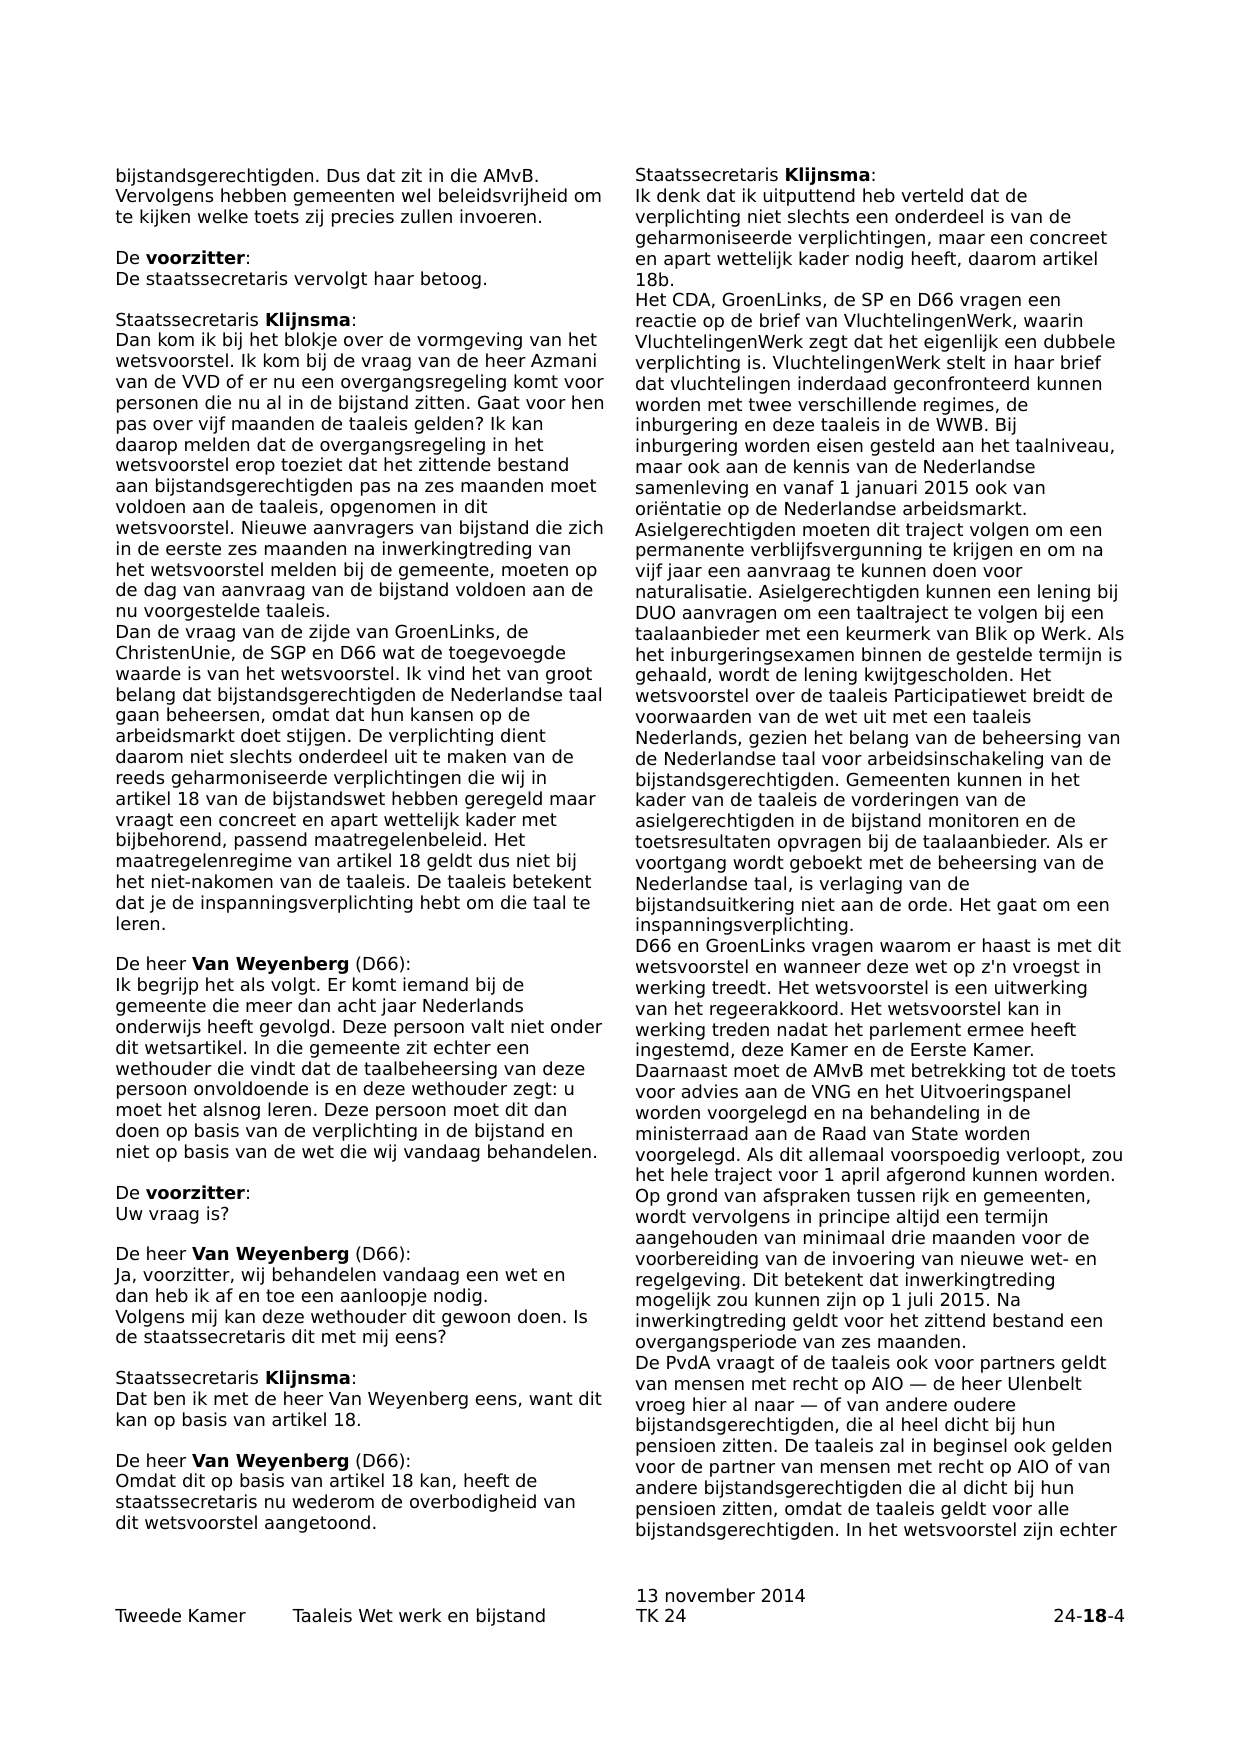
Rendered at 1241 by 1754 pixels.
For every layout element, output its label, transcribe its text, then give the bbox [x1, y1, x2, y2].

text Staatssecretaris Klijnsma: [635, 165, 1125, 186]
text Staatssecretaris Klijnsma: [115, 1368, 605, 1389]
text bijstandsgerechtigden. Dus dat zit in die AMvB. Vervolgens hebben gemeenten wel beleidsvrijheid om te kijken welke toets zij precies zullen invoeren. [115, 165, 605, 228]
text Volgens mij kan deze wethouder dit gewoon doen. Is de staatssecretaris dit met mij eens? [115, 1306, 605, 1348]
text De staatssecretaris vervolgt haar betoog. [115, 268, 605, 289]
text Uw vraag is? [115, 1203, 605, 1224]
text Ik denk dat ik uitputtend heb verteld dat de verplichting niet slechts een onderdeel is van de geharmoniseerde verplichtingen, maar een concreet en apart wettelijk kader nodig heeft, daarom artikel 18b. [635, 186, 1125, 290]
text De heer Van Weyenberg (D66): [115, 1244, 605, 1265]
text Staatssecretaris Klijnsma: [115, 309, 605, 330]
text Het CDA, GroenLinks, de SP en D66 vragen een reactie op de brief van VluchtelingenWerk, waarin VluchtelingenWerk zegt dat het eigenlijk een dubbele verplichting is. VluchtelingenWerk stelt in haar brief dat vluchtelingen inderdaad geconfronteerd kunnen worden met twee verschillende regimes, de inburgering en deze taaleis in de WWB. Bij inburgering worden eisen gesteld aan het taalniveau, maar ook aan de kennis van de Nederlandse samenleving en vanaf 1 januari 2015 ook van oriëntatie op de Nederlandse arbeidsmarkt. Asielgerechtigden moeten dit traject volgen om een permanente verblijfsvergunning te krijgen en om na vijf jaar een aanvraag te kunnen doen voor naturalisatie. Asielgerechtigden kunnen een lening bij DUO aanvragen om een taaltraject te volgen bij een taalaanbieder met een keurmerk van Blik op Werk. Als het inburgeringsexamen binnen de gestelde termijn is gehaald, wordt de lening kwijtgescholden. Het wetsvoorstel over de taaleis Participatiewet breidt de voorwaarden van de wet uit met een taaleis Nederlands, gezien het belang van de beheersing van de Nederlandse taal voor arbeidsinschakeling van de bijstandsgerechtigden. Gemeenten kunnen in het kader van de taaleis de vorderingen van de asielgerechtigden in de bijstand monitoren en de toetsresultaten opvragen bij de taalaanbieder. Als er voortgang wordt geboekt met de beheersing van de Nederlandse taal, is verlaging van de bijstandsuitkering niet aan de orde. Het gaat om een inspanningsverplichting. [635, 290, 1125, 936]
text De heer Van Weyenberg (D66): [115, 1451, 605, 1471]
text De heer Van Weyenberg (D66): [115, 954, 605, 975]
text Omdat dit op basis van artikel 18 kan, heeft de staatssecretaris nu wederom de overbodigheid van dit wetsvoorstel aangetoond. [115, 1471, 605, 1534]
text De PvdA vraagt of de taaleis ook voor partners geldt van mensen met recht op AIO — de heer Ulenbelt vroeg hier al naar — of van andere oudere bijstandsgerechtigden, die al heel dicht bij hun pensioen zitten. De taaleis zal in beginsel ook gelden voor de partner van mensen met recht op AIO of van andere bijstandsgerechtigden die al dicht bij hun pensioen zitten, omdat de taaleis geldt voor alle bijstandsgerechtigden. In het wetsvoorstel zijn echter [635, 1353, 1125, 1540]
text D66 en GroenLinks vragen waarom er haast is met dit wetsvoorstel en wanneer deze wet op z'n vroegst in werking treedt. Het wetsvoorstel is een uitwerking van het regeerakkoord. Het wetsvoorstel kan in werking treden nadat het parlement ermee heeft ingestemd, deze Kamer en de Eerste Kamer. Daarnaast moet de AMvB met betrekking tot de toets voor advies aan de VNG en het Uitvoeringspanel worden voorgelegd en na behandeling in de ministerraad aan de Raad van State worden voorgelegd. Als dit allemaal voorspoedig verloopt, zou het hele traject voor 1 april afgerond kunnen worden. Op grond van afspraken tussen rijk en gemeenten, wordt vervolgens in principe altijd een termijn aangehouden van minimaal drie maanden voor de voorbereiding van de invoering van nieuwe wet- en regelgeving. Dit betekent dat inwerkingtreding mogelijk zou kunnen zijn op 1 juli 2015. Na inwerkingtreding geldt voor het zittend bestand een overgangsperiode van zes maanden. [635, 936, 1125, 1353]
text De voorzitter: [115, 1182, 605, 1203]
text Ik begrijp het als volgt. Er komt iemand bij de gemeente die meer dan acht jaar Nederlands onderwijs heeft gevolgd. Deze persoon valt niet onder dit wetsartikel. In die gemeente zit echter een wethouder die vindt dat de taalbeheersing van deze persoon onvoldoende is en deze wethouder zegt: u moet het alsnog leren. Deze persoon moet dit dan doen op basis van de verplichting in de bijstand en niet op basis van de wet die wij vandaag behandelen. [115, 975, 605, 1162]
text Dan de vraag van de zijde van GroenLinks, de ChristenUnie, de SGP en D66 wat de toegevoegde waarde is van het wetsvoorstel. Ik vind het van groot belang dat bijstandsgerechtigden de Nederlandse taal gaan beheersen, omdat dat hun kansen op de arbeidsmarkt doet stijgen. De verplichting dient daarom niet slechts onderdeel uit te maken van de reeds geharmoniseerde verplichtingen die wij in artikel 18 van de bijstandswet hebben geregeld maar vraagt een concreet en apart wettelijk kader met bijbehorend, passend maatregelenbeleid. Het maatregelenregime van artikel 18 geldt dus niet bij het niet-nakomen van de taaleis. De taaleis betekent dat je de inspanningsverplichting hebt om die taal te leren. [115, 622, 605, 934]
text Ja, voorzitter, wij behandelen vandaag een wet en dan heb ik af en toe een aanloopje nodig. [115, 1265, 605, 1306]
text Dat ben ik met de heer Van Weyenberg eens, want dit kan op basis van artikel 18. [115, 1389, 605, 1431]
text De voorzitter: [115, 248, 605, 268]
text Dan kom ik bij het blokje over de vormgeving van het wetsvoorstel. Ik kom bij de vraag van de heer Azmani van de VVD of er nu een overgangsregeling komt voor personen die nu al in de bijstand zitten. Gaat voor hen pas over vijf maanden de taaleis gelden? Ik kan daarop melden dat de overgangsregeling in het wetsvoorstel erop toeziet dat het zittende bestand aan bijstandsgerechtigden pas na zes maanden moet voldoen aan de taaleis, opgenomen in dit wetsvoorstel. Nieuwe aanvragers van bijstand die zich in de eerste zes maanden na inwerkingtreding van het wetsvoorstel melden bij de gemeente, moeten op de dag van aanvraag van de bijstand voldoen aan de nu voorgestelde taaleis. [115, 330, 605, 622]
